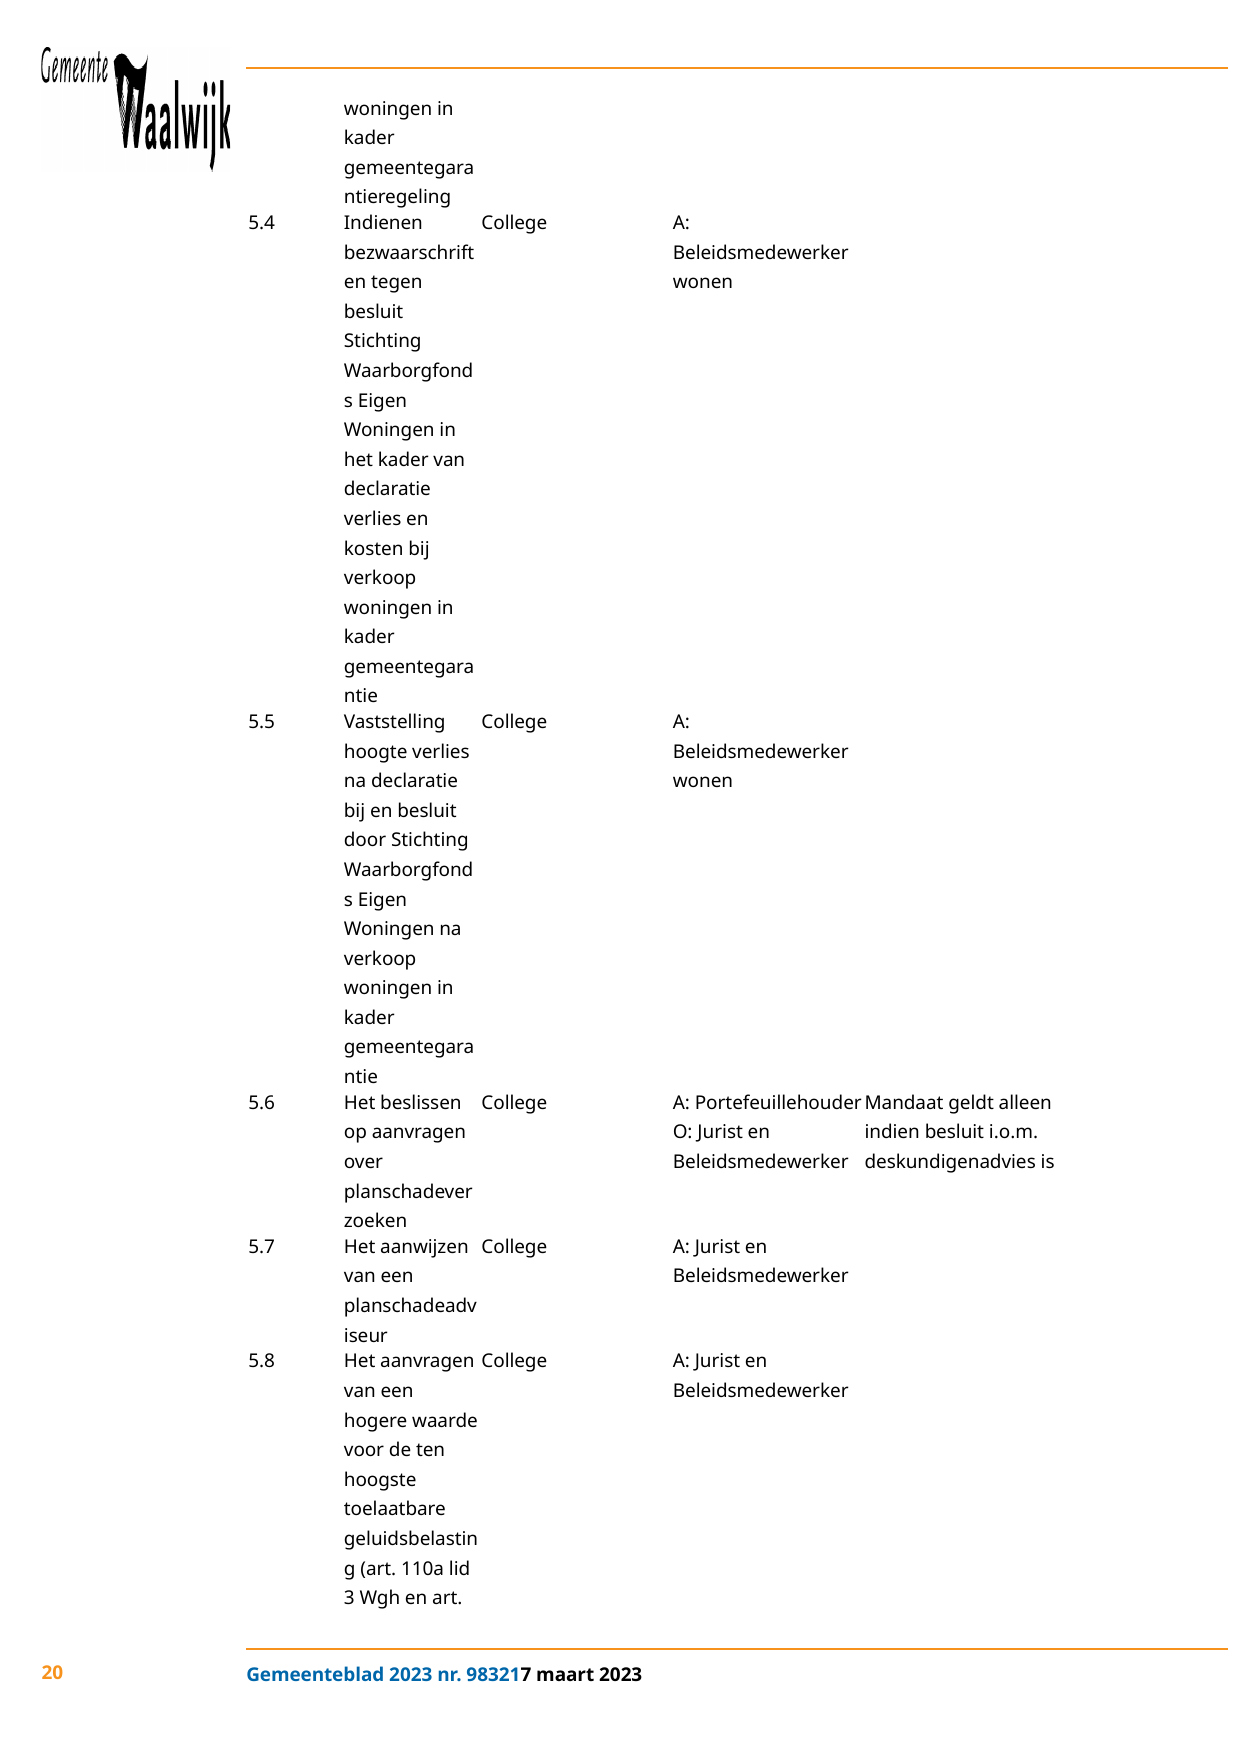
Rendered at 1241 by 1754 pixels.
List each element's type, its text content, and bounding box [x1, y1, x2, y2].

table_cell A: Beleidsmedewerker wonen [673, 209, 864, 708]
picture [41, 47, 231, 172]
table_cell A: Portefeuillehouder O: Jurist en Beleidsmedewerker [673, 1089, 864, 1233]
table_cell A: Jurist en Beleidsmedewerker [673, 1233, 864, 1348]
table_cell Mandaat geldt alleen indien besluit i.o.m. deskundigenadvies is [864, 1089, 1056, 1233]
table_cell College [481, 708, 673, 1089]
table_cell A: Jurist en Beleidsmedewerker [673, 1348, 864, 1610]
table_cell Het beslissen op aanvragen over planschadeverzoeken [344, 1089, 481, 1233]
table_cell 5.8 [248, 1348, 344, 1610]
table_cell Indienen bezwaarschriften tegen besluit Stichting Waarborgfonds Eigen Woningen in het kader van declaratie verlies en kosten bij verkoop woningen in kader gemeentegarantie [344, 209, 481, 708]
table_cell [864, 708, 1056, 1089]
table_cell Het aanvragen van een hogere waarde voor de ten hoogste toelaatbare geluidsbelasting (art. 110a lid 3 Wgh en art. [344, 1348, 481, 1610]
table_cell Vaststelling hoogte verlies na declaratie bij en besluit door Stichting Waarborgfonds Eigen Woningen na verkoop woningen in kader gemeentegarantie [344, 708, 481, 1089]
table_cell woningen in kader gemeentegarantieregeling [344, 95, 481, 209]
table_cell College [481, 209, 673, 708]
table_cell [481, 95, 673, 209]
table_cell A: Beleidsmedewerker wonen [673, 708, 864, 1089]
table_cell College [481, 1348, 673, 1610]
table_cell 5.6 [248, 1089, 344, 1233]
table_cell 5.4 [248, 209, 344, 708]
table_cell [864, 95, 1056, 209]
table_cell 5.5 [248, 708, 344, 1089]
table_cell College [481, 1233, 673, 1348]
table_cell [248, 95, 344, 209]
table_cell [864, 209, 1056, 708]
table_cell College [481, 1089, 673, 1233]
table_cell 5.7 [248, 1233, 344, 1348]
table_cell Het aanwijzen van een planschadeadviseur [344, 1233, 481, 1348]
table_cell [864, 1233, 1056, 1348]
table_cell [864, 1348, 1056, 1610]
table_cell [673, 95, 864, 209]
